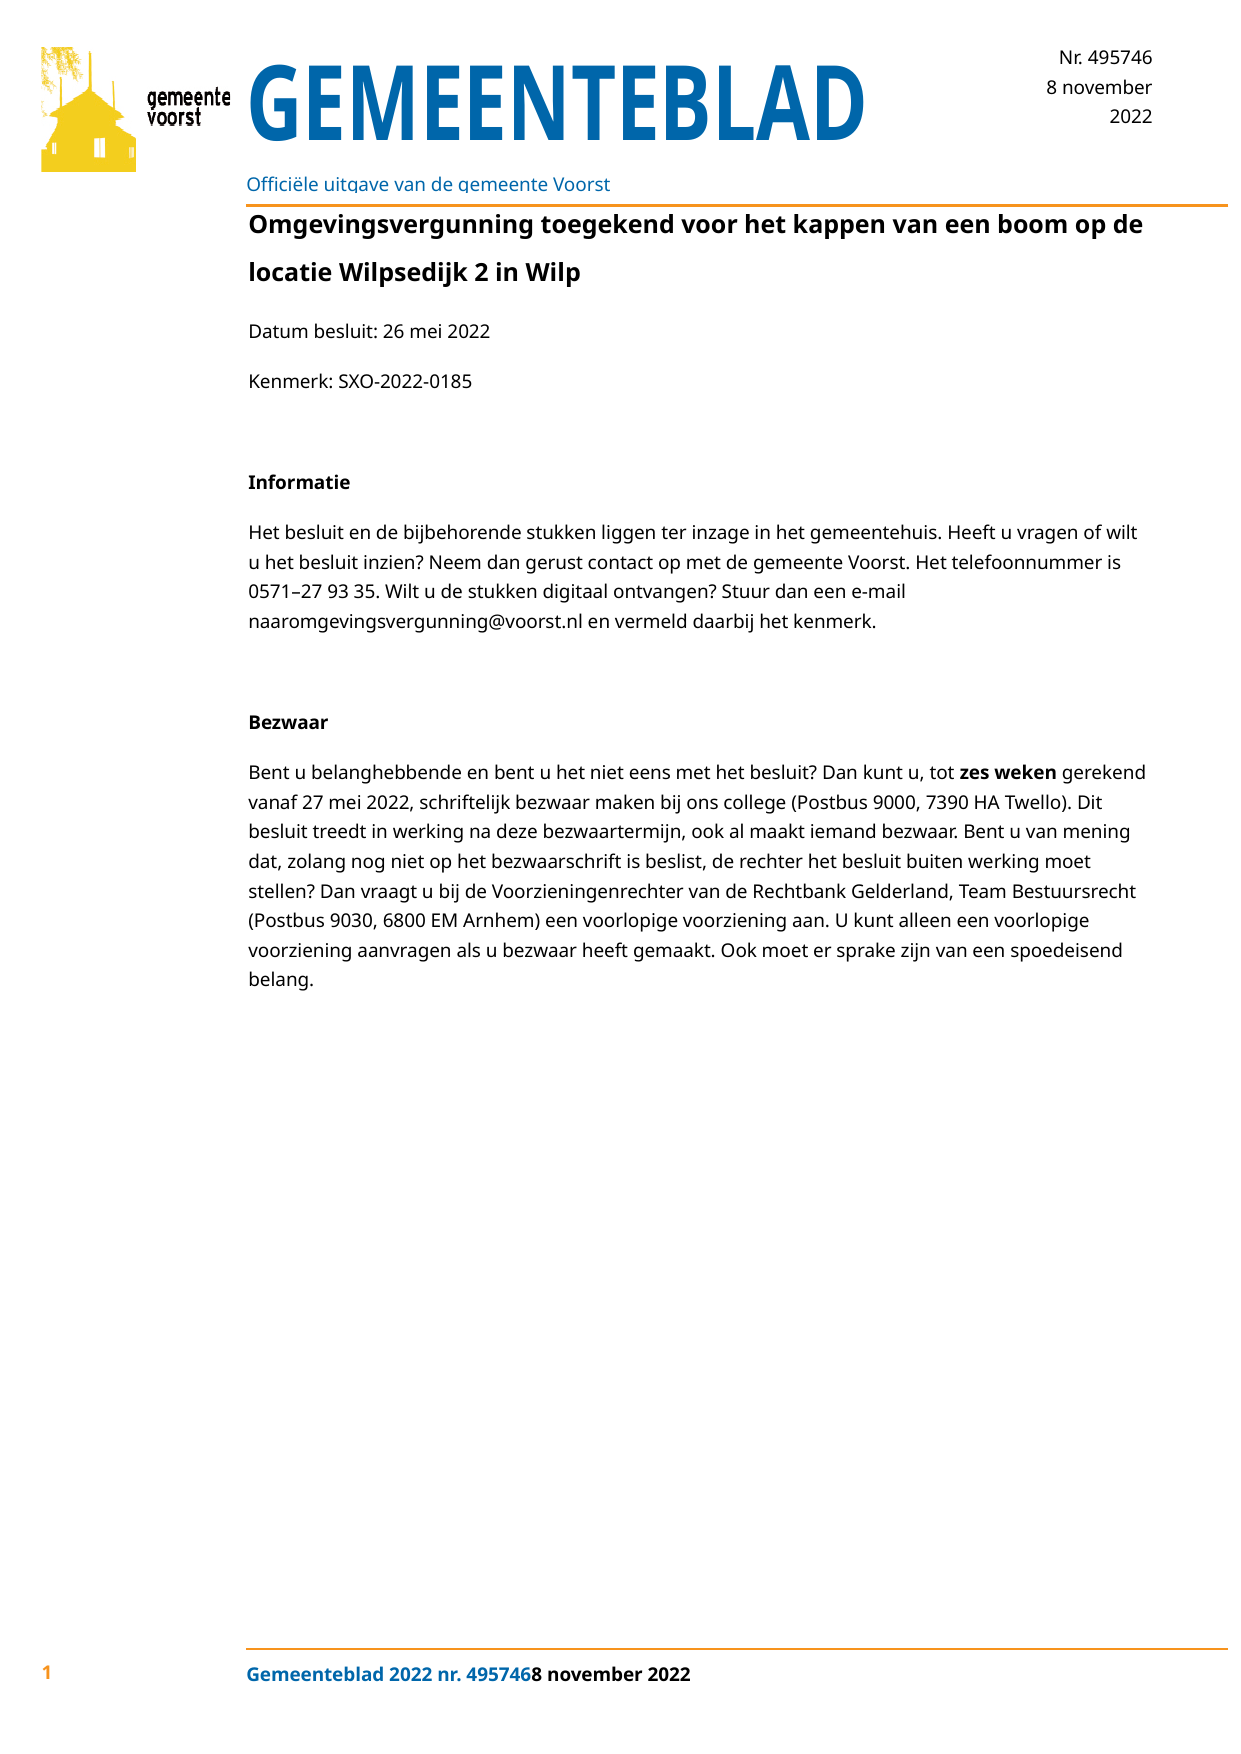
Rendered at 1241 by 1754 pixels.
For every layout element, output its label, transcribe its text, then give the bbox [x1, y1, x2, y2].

text Omgevingsvergunning toegekend voor het kappen van een boom op de locatie Wilpsedijk 2 in Wilp [248, 207, 1152, 288]
text Datum besluit: 26 mei 2022 [248, 318, 1152, 344]
text Bezwaar [248, 709, 1152, 735]
text Informatie [248, 469, 1152, 495]
text Het besluit en de bijbehorende stukken liggen ter inzage in het gemeentehuis. Heeft u vragen of wilt u het besluit inzien? Neem dan gerust contact op met de gemeente Voorst. Het telefoonnummer is 0571–27 93 35. Wilt u de stukken digitaal ontvangen? Stuur dan een e-mail naaromgevingsvergunning@voorst.nl en vermeld daarbij het kenmerk. [248, 519, 1152, 634]
picture [41, 47, 231, 172]
text Kenmerk: SXO-2022-0185 [248, 368, 1152, 394]
text Bent u belanghebbende en bent u het niet eens met het besluit? Dan kunt u, tot zes weken gerekend vanaf 27 mei 2022, schriftelijk bezwaar maken bij ons college (Postbus 9000, 7390 HA Twello). Dit besluit treedt in werking na deze bezwaartermijn, ook al maakt iemand bezwaar. Bent u van mening dat, zolang nog niet op het bezwaarschrift is beslist, de rechter het besluit buiten werking moet stellen? Dan vraagt u bij de Voorzieningenrechter van de Rechtbank Gelderland, Team Bestuursrecht (Postbus 9030, 6800 EM Arnhem) een voorlopige voorziening aan. U kunt alleen een voorlopige voorziening aanvragen als u bezwaar heeft gemaakt. Ook moet er sprake zijn van een spoedeisend belang. [248, 759, 1152, 992]
